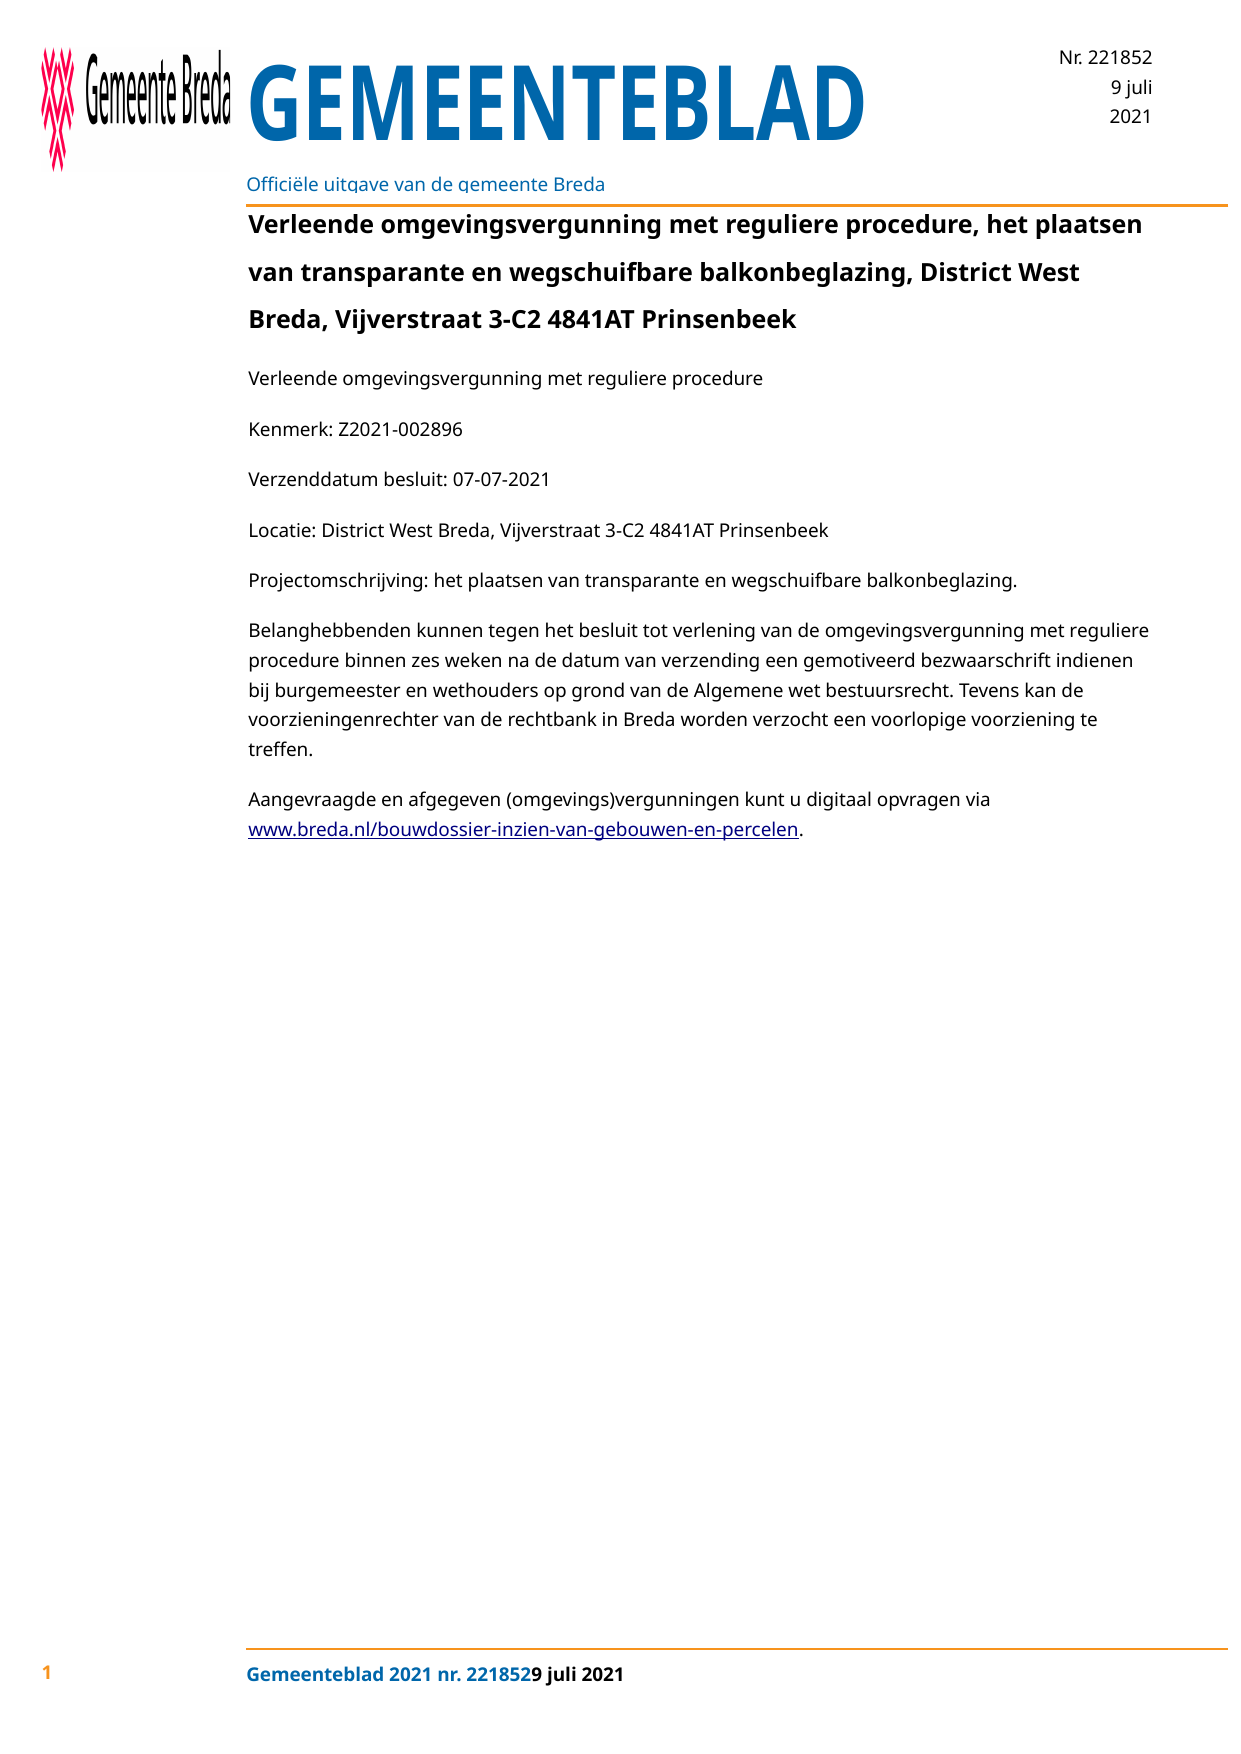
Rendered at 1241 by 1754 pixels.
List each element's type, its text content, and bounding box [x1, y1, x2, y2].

text Projectomschrijving: het plaatsen van transparante en wegschuifbare balkonbeglazing. [248, 567, 1152, 593]
text Verleende omgevingsvergunning met reguliere procedure, het plaatsen van transparante en wegschuifbare balkonbeglazing, District West Breda, Vijverstraat 3-C2 4841AT Prinsenbeek [248, 207, 1152, 336]
text Locatie: District West Breda, Vijverstraat 3-C2 4841AT Prinsenbeek [248, 517, 1152, 542]
text Verzenddatum besluit: 07-07-2021 [248, 466, 1152, 492]
text Kenmerk: Z2021-002896 [248, 416, 1152, 442]
text Aangevraagde en afgegeven (omgevings)vergunningen kunt u digitaal opvragen via www.breda.nl/bouwdossier-inzien-van-gebouwen-en-percelen. [248, 786, 1152, 842]
text Verleende omgevingsvergunning met reguliere procedure [248, 366, 1152, 391]
text Belanghebbenden kunnen tegen het besluit tot verlening van de omgevingsvergunning met reguliere procedure binnen zes weken na de datum van verzending een gemotiveerd bezwaarschrift indienen bij burgemeester en wethouders op grond van de Algemene wet bestuursrecht. Tevens kan de voorzieningenrechter van de rechtbank in Breda worden verzocht een voorlopige voorziening te treffen. [248, 618, 1152, 762]
picture [41, 47, 231, 172]
